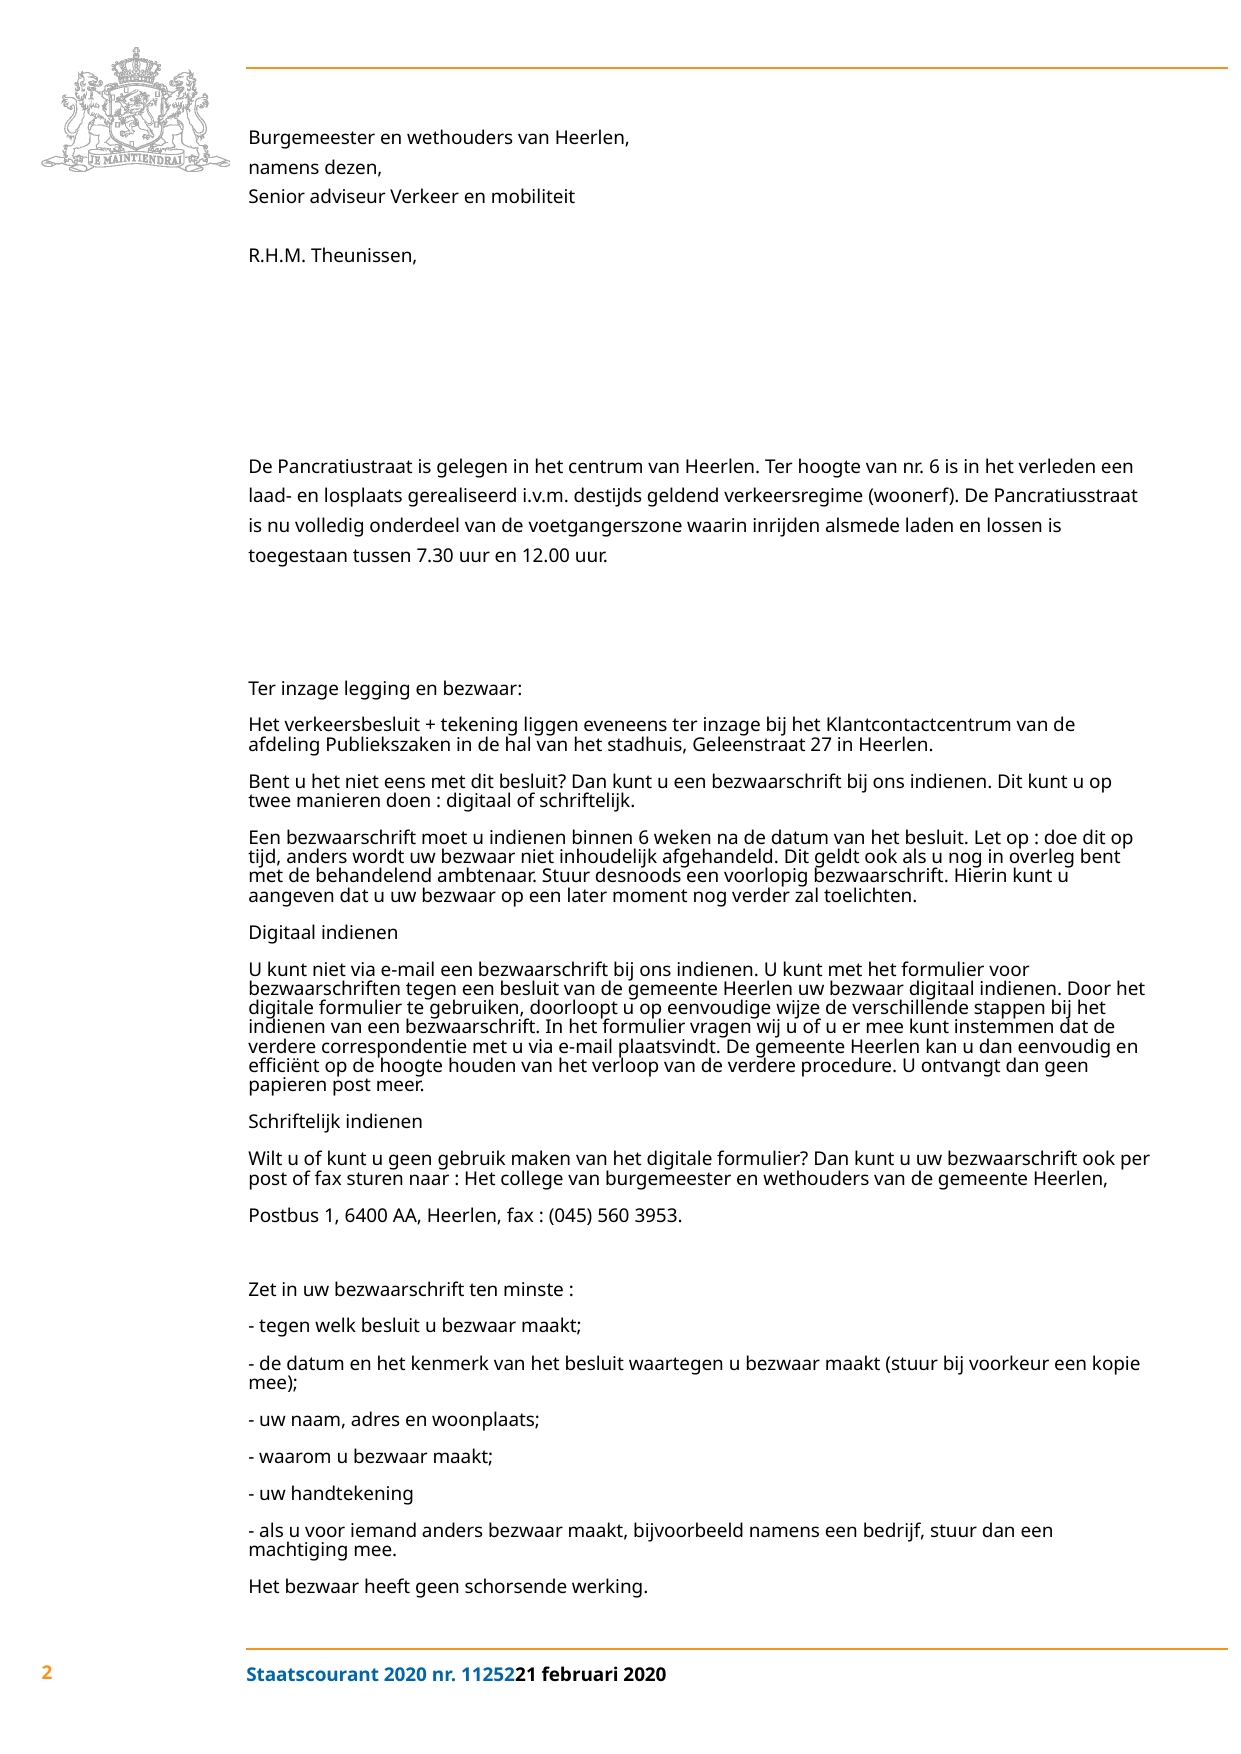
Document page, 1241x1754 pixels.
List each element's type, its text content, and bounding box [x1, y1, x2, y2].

text Digitaal indienen [248, 924, 1152, 943]
text Zet in uw bezwaarschrift ten minste : [248, 1281, 1152, 1300]
text Ter inzage legging en bezwaar: [248, 679, 1152, 699]
picture [41, 47, 231, 172]
text De Pancratiustraat is gelegen in het centrum van Heerlen. Ter hoogte van nr. 6 is in het verleden een laad- en losplaats gerealiseerd i.v.m. destijds geldend verkeersregime (woonerf). De Pancratiusstraat is nu volledig onderdeel van de voetgangerszone waarin inrijden alsmede laden en lossen is toegestaan tussen 7.30 uur en 12.00 uur. [248, 453, 1152, 568]
text Senior adviseur Verkeer en mobiliteit [248, 183, 1152, 209]
text Schriftelijk indienen [248, 1113, 1152, 1133]
text Burgemeester en wethouders van Heerlen, [248, 124, 1152, 150]
text Postbus 1, 6400 AA, Heerlen, fax : (045) 560 3953. [248, 1207, 1152, 1226]
text - de datum en het kenmerk van het besluit waartegen u bezwaar maakt (stuur bij voorkeur een kopie mee); [248, 1354, 1152, 1393]
text namens dezen, [248, 154, 1152, 180]
text - waarom u bezwaar maakt; [248, 1448, 1152, 1467]
text Het bezwaar heeft geen schorsende werking. [248, 1578, 1152, 1597]
text Het verkeersbesluit + tekening liggen eveneens ter inzage bij het Klantcontactcentrum van de afdeling Publiekszaken in de hal van het stadhuis, Geleenstraat 27 in Heerlen. [248, 716, 1152, 755]
text Een bezwaarschrift moet u indienen binnen 6 weken na de datum van het besluit. Let op : doe dit op tijd, anders wordt uw bezwaar niet inhoudelijk afgehandeld. Dit geldt ook als u nog in overleg bent met de behandelend ambtenaar. Stuur desnoods een voorlopig bezwaarschrift. Hierin kunt u aangeven dat u uw bezwaar op een later moment nog verder zal toelichten. [248, 829, 1152, 906]
text - tegen welk besluit u bezwaar maakt; [248, 1317, 1152, 1337]
text Bent u het niet eens met dit besluit? Dan kunt u een bezwaarschrift bij ons indienen. Dit kunt u op twee manieren doen : digitaal of schriftelijk. [248, 773, 1152, 811]
text R.H.M. Theunissen, [248, 243, 1152, 268]
text - uw naam, adres en woonplaats; [248, 1411, 1152, 1430]
text - uw handtekening [248, 1485, 1152, 1504]
text U kunt niet via e-mail een bezwaarschrift bij ons indienen. U kunt met het formulier voor bezwaarschriften tegen een besluit van de gemeente Heerlen uw bezwaar digitaal indienen. Door het digitale formulier te gebruiken, doorloopt u op eenvoudige wijze de verschillende stappen bij het indienen van een bezwaarschrift. In het formulier vragen wij u of u er mee kunt instemmen dat de verdere correspondentie met u via e-mail plaatsvindt. De gemeente Heerlen kan u dan eenvoudig en efficiënt op de hoogte houden van het verloop van de verdere procedure. U ontvangt dan geen papieren post meer. [248, 961, 1152, 1096]
text - als u voor iemand anders bezwaar maakt, bijvoorbeeld namens een bedrijf, stuur dan een machtiging mee. [248, 1522, 1152, 1560]
text Wilt u of kunt u geen gebruik maken van het digitale formulier? Dan kunt u uw bezwaarschrift ook per post of fax sturen naar : Het college van burgemeester en wethouders van de gemeente Heerlen, [248, 1150, 1152, 1189]
